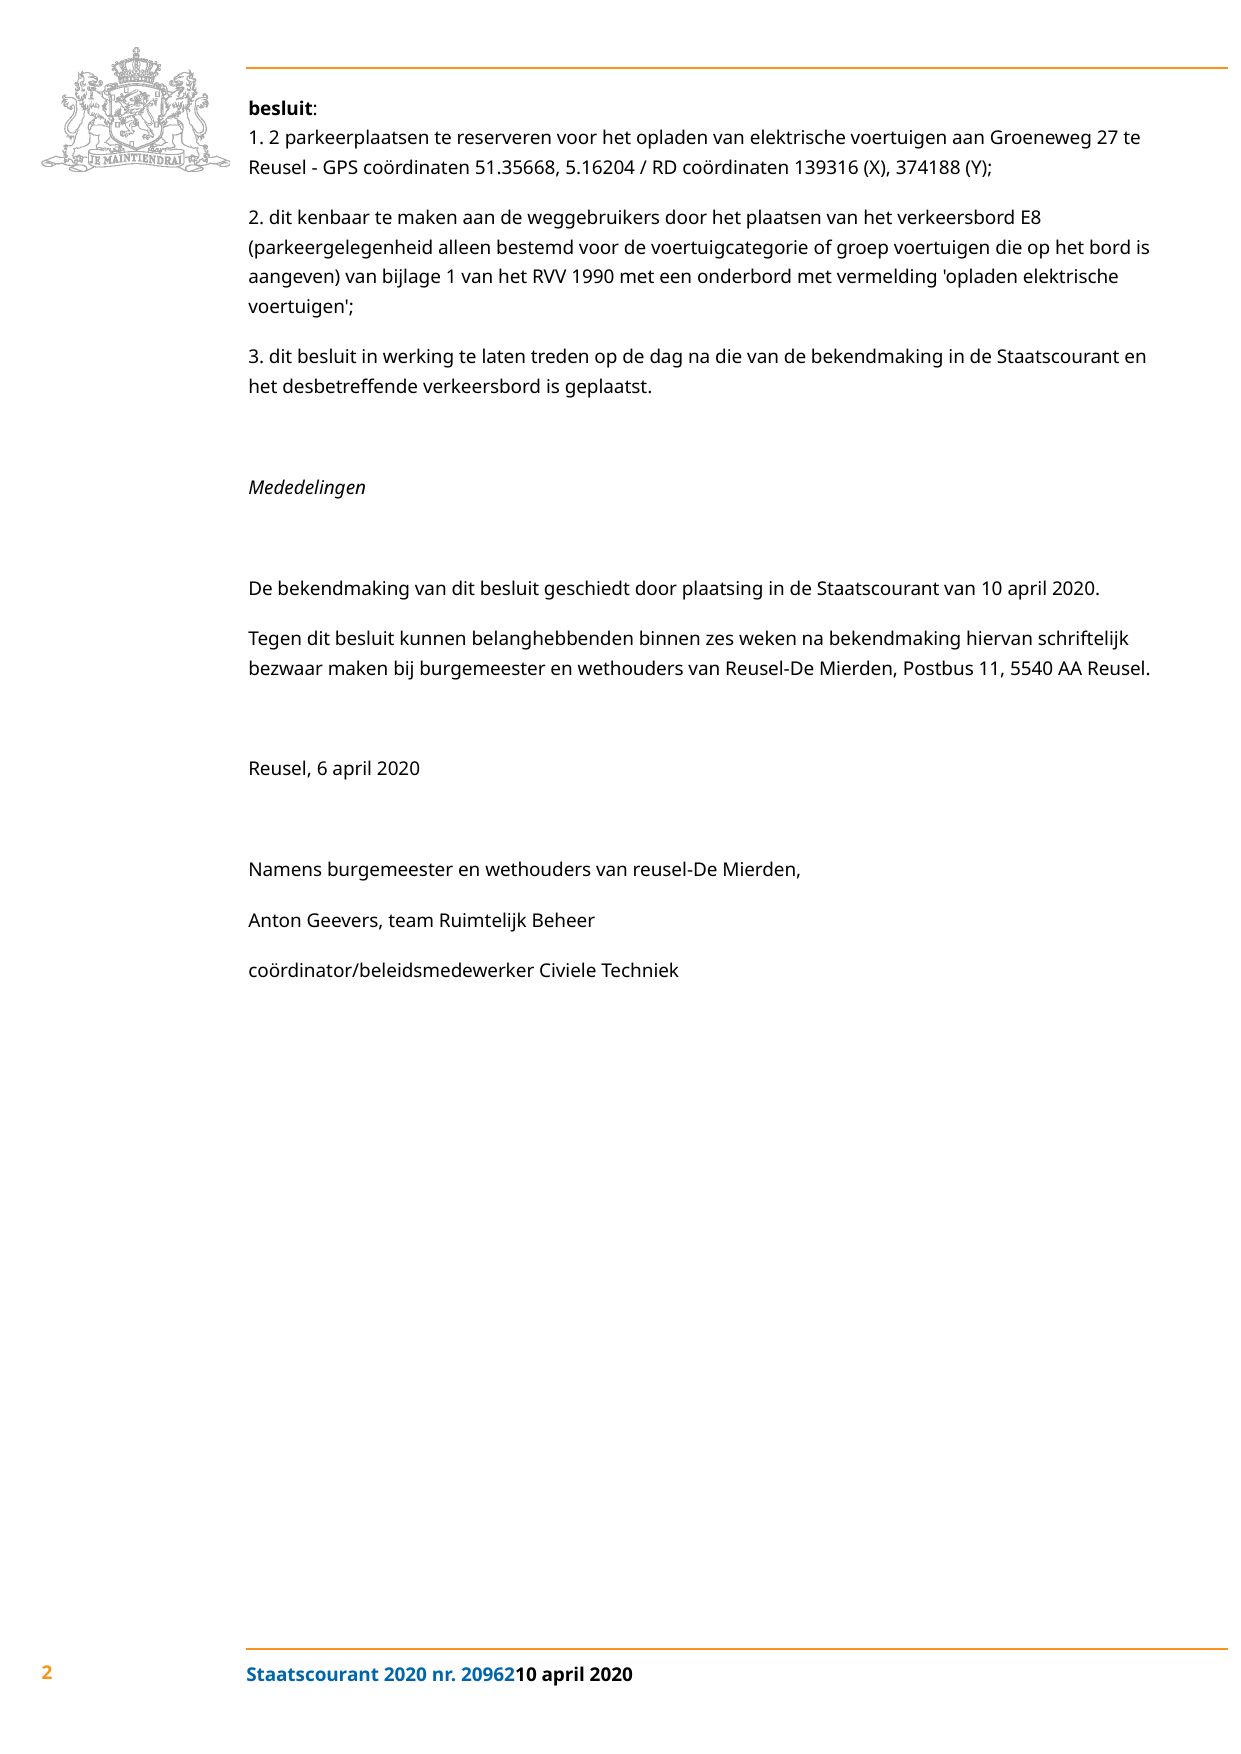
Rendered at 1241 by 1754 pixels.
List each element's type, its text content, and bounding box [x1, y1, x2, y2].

text 1. 2 parkeerplaatsen te reserveren voor het opladen van elektrische voertuigen aan Groeneweg 27 te Reusel - GPS coördinaten 51.35668, 5.16204 / RD coördinaten 139316 (X), 374188 (Y); [248, 124, 1152, 180]
text Tegen dit besluit kunnen belanghebbenden binnen zes weken na bekendmaking hiervan schriftelijk bezwaar maken bij burgemeester en wethouders van Reusel-De Mierden, Postbus 11, 5540 AA Reusel. [248, 625, 1152, 681]
text Namens burgemeester en wethouders van reusel-De Mierden, [248, 856, 1152, 882]
text 3. dit besluit in werking te laten treden op de dag na die van de bekendmaking in de Staatscourant en het desbetreffende verkeersbord is geplaatst. [248, 343, 1152, 399]
text besluit: [248, 95, 1152, 121]
text 2. dit kenbaar te maken aan de weggebruikers door het plaatsen van het verkeersbord E8 (parkeergelegenheid alleen bestemd voor de voertuigcategorie of groep voertuigen die op het bord is aangeven) van bijlage 1 van het RVV 1990 met een onderbord met vermelding 'opladen elektrische voertuigen'; [248, 204, 1152, 319]
picture [41, 47, 231, 172]
text coördinator/beleidsmedewerker Civiele Techniek [248, 957, 1152, 983]
text Anton Geevers, team Ruimtelijk Beheer [248, 907, 1152, 933]
text De bekendmaking van dit besluit geschiedt door plaatsing in de Staatscourant van 10 april 2020. [248, 575, 1152, 601]
text Mededelingen [248, 474, 1152, 500]
text Reusel, 6 april 2020 [248, 756, 1152, 781]
